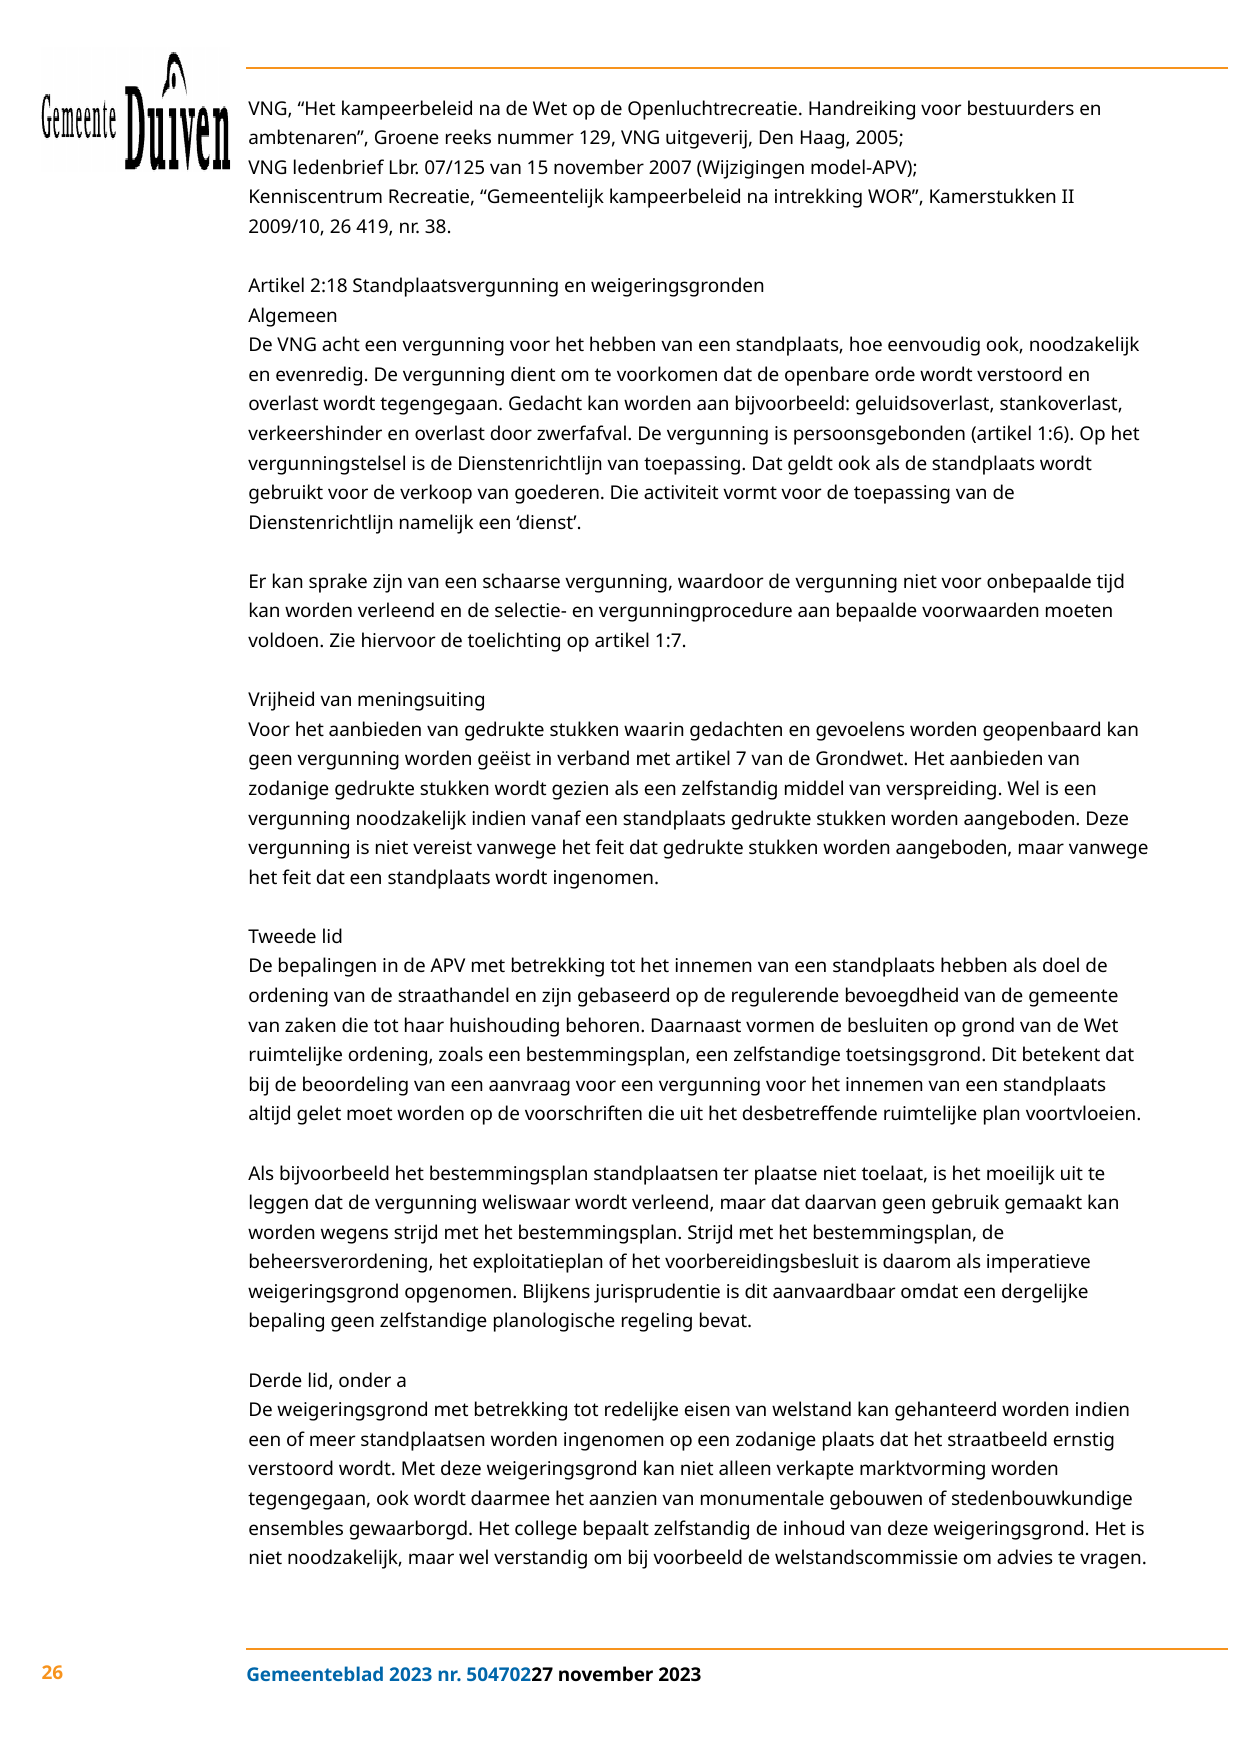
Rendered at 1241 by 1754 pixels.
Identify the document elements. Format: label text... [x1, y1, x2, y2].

text Vrijheid van meningsuiting [248, 686, 1152, 712]
text VNG ledenbrief Lbr. 07/125 van 15 november 2007 (Wijzigingen model-APV); [248, 154, 1152, 180]
text Kenniscentrum Recreatie, “Gemeentelijk kampeerbeleid na intrekking WOR”, Kamerstukken II 2009/10, 26 419, nr. 38. [248, 183, 1152, 239]
text Derde lid, onder a [248, 1367, 1152, 1393]
text Tweede lid [248, 923, 1152, 949]
picture [41, 47, 231, 172]
text De VNG acht een vergunning voor het hebben van een standplaats, hoe eenvoudig ook, noodzakelijk en evenredig. De vergunning dient om te voorkomen dat de openbare orde wordt verstoord en overlast wordt tegengegaan. Gedacht kan worden aan bijvoorbeeld: geluidsoverlast, stankoverlast, verkeershinder en overlast door zwerfafval. De vergunning is persoonsgebonden (artikel 1:6). Op het vergunningstelsel is de Dienstenrichtlijn van toepassing. Dat geldt ook als de standplaats wordt gebruikt voor de verkoop van goederen. Die activiteit vormt voor de toepassing van de Dienstenrichtlijn namelijk een ‘dienst’. [248, 331, 1152, 535]
text Als bijvoorbeeld het bestemmingsplan standplaatsen ter plaatse niet toelaat, is het moeilijk uit te leggen dat de vergunning weliswaar wordt verleend, maar dat daarvan geen gebruik gemaakt kan worden wegens strijd met het bestemmingsplan. Strijd met het bestemmingsplan, de beheersverordening, het exploitatieplan of het voorbereidingsbesluit is daarom als imperatieve weigeringsgrond opgenomen. Blijkens jurisprudentie is dit aanvaardbaar omdat een dergelijke bepaling geen zelfstandige planologische regeling bevat. [248, 1160, 1152, 1333]
text Voor het aanbieden van gedrukte stukken waarin gedachten en gevoelens worden geopenbaard kan geen vergunning worden geëist in verband met artikel 7 van de Grondwet. Het aanbieden van zodanige gedrukte stukken wordt gezien als een zelfstandig middel van verspreiding. Wel is een vergunning noodzakelijk indien vanaf een standplaats gedrukte stukken worden aangeboden. Deze vergunning is niet vereist vanwege het feit dat gedrukte stukken worden aangeboden, maar vanwege het feit dat een standplaats wordt ingenomen. [248, 716, 1152, 890]
text Er kan sprake zijn van een schaarse vergunning, waardoor de vergunning niet voor onbepaalde tijd kan worden verleend en de selectie- en vergunningprocedure aan bepaalde voorwaarden moeten voldoen. Zie hiervoor de toelichting op artikel 1:7. [248, 568, 1152, 653]
text Artikel 2:18 Standplaatsvergunning en weigeringsgronden [248, 272, 1152, 298]
text De bepalingen in de APV met betrekking tot het innemen van een standplaats hebben als doel de ordening van de straathandel en zijn gebaseerd op de regulerende bevoegdheid van de gemeente van zaken die tot haar huishouding behoren. Daarnaast vormen de besluiten op grond van de Wet ruimtelijke ordening, zoals een bestemmingsplan, een zelfstandige toetsingsgrond. Dit betekent dat bij de beoordeling van een aanvraag voor een vergunning voor het innemen van een standplaats altijd gelet moet worden op de voorschriften die uit het desbetreffende ruimtelijke plan voortvloeien. [248, 953, 1152, 1126]
text De weigeringsgrond met betrekking tot redelijke eisen van welstand kan gehanteerd worden indien een of meer standplaatsen worden ingenomen op een zodanige plaats dat het straatbeeld ernstig verstoord wordt. Met deze weigeringsgrond kan niet alleen verkapte marktvorming worden tegengegaan, ook wordt daarmee het aanzien van monumentale gebouwen of stedenbouwkundige ensembles gewaarborgd. Het college bepaalt zelfstandig de inhoud van deze weigeringsgrond. Het is niet noodzakelijk, maar wel verstandig om bij voorbeeld de welstandscommissie om advies te vragen. [248, 1396, 1152, 1570]
text Algemeen [248, 302, 1152, 328]
text VNG, “Het kampeerbeleid na de Wet op de Openluchtrecreatie. Handreiking voor bestuurders en ambtenaren”, Groene reeks nummer 129, VNG uitgeverij, Den Haag, 2005; [248, 95, 1152, 150]
